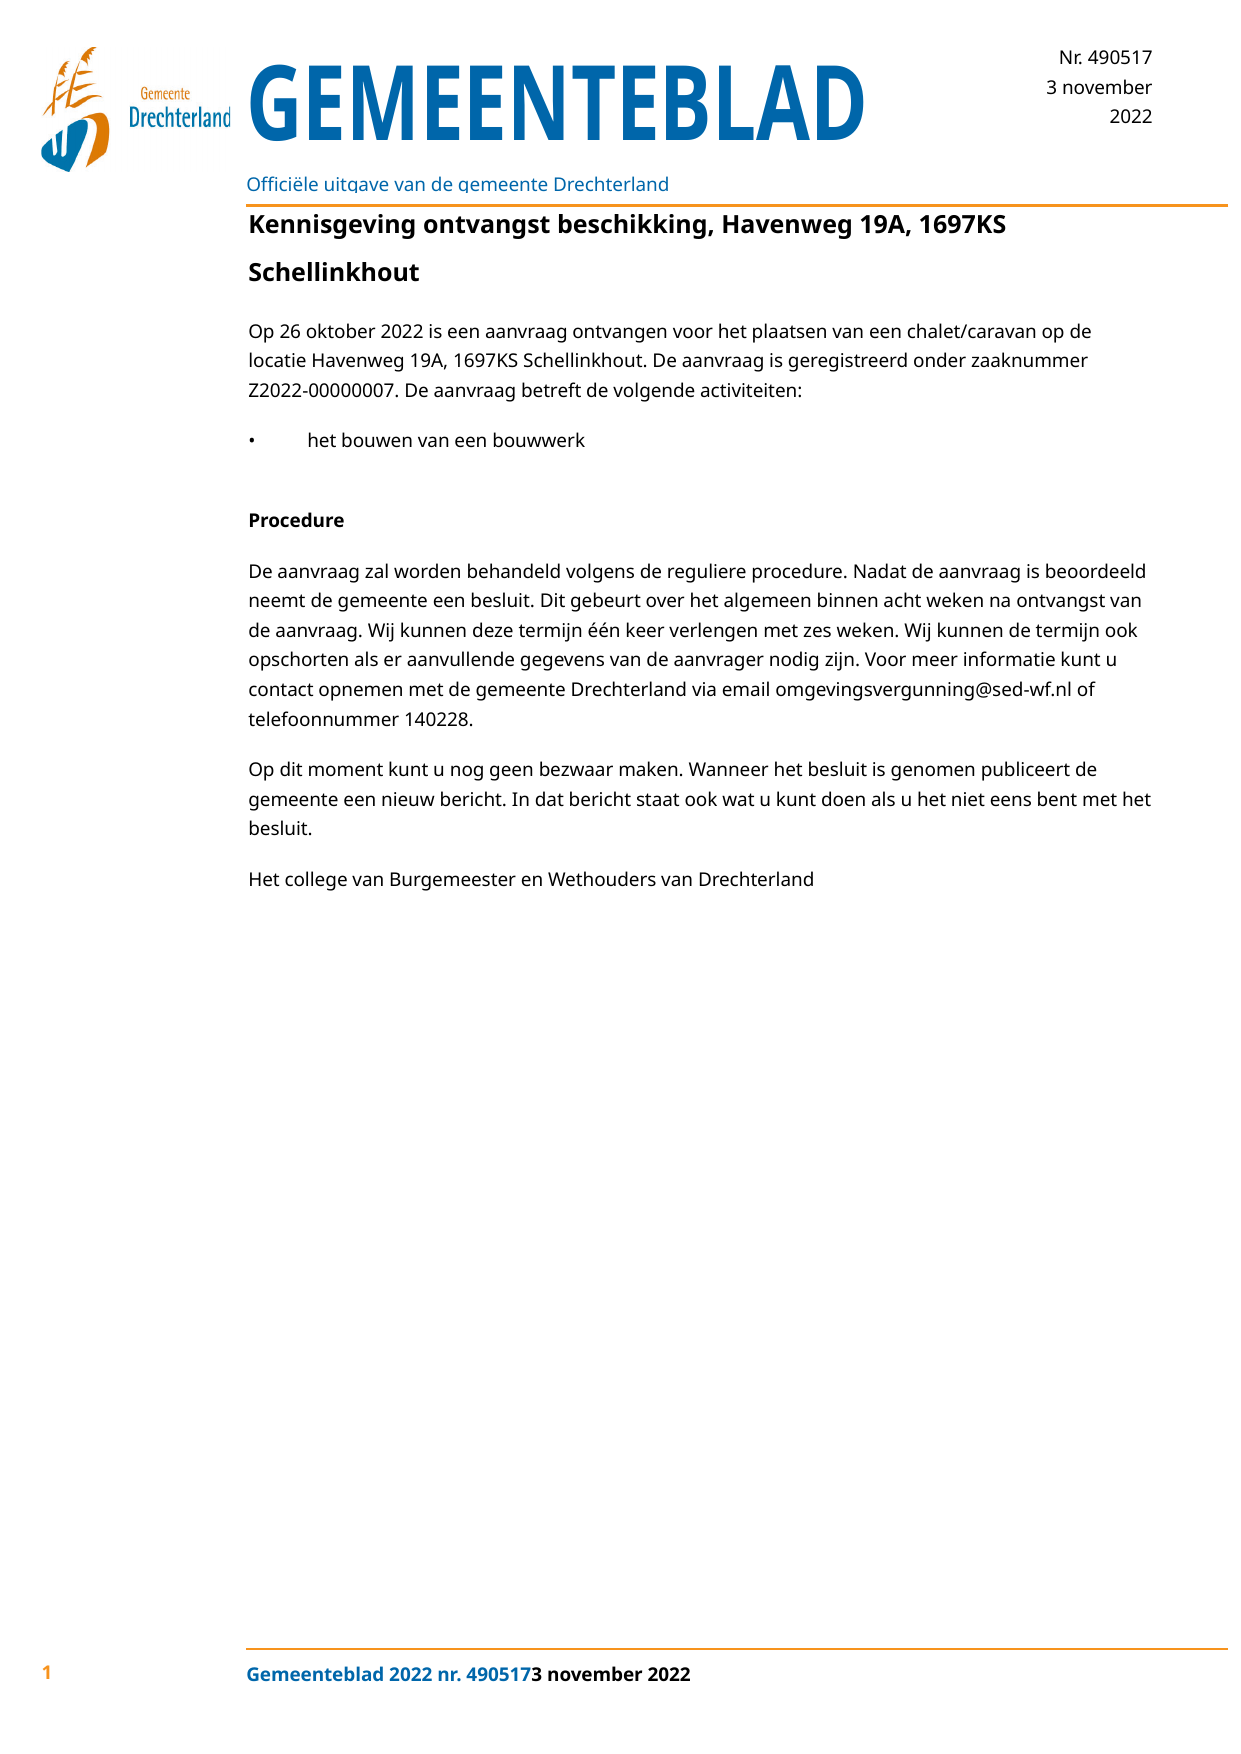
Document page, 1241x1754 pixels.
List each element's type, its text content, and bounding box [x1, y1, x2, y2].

text Procedure [248, 507, 1152, 533]
list het bouwen van een bouwwerk [248, 427, 1152, 453]
text Op 26 oktober 2022 is een aanvraag ontvangen voor het plaatsen van een chalet/caravan op de locatie Havenweg 19A, 1697KS Schellinkhout. De aanvraag is geregistreerd onder zaaknummer Z2022-00000007. De aanvraag betreft de volgende activiteiten: [248, 318, 1152, 403]
text Op dit moment kunt u nog geen bezwaar maken. Wanneer het besluit is genomen publiceert de gemeente een nieuw bericht. In dat bericht staat ook wat u kunt doen als u het niet eens bent met het besluit. [248, 756, 1152, 841]
picture [41, 158, 64, 172]
picture [41, 47, 231, 172]
picture [226, 115, 231, 124]
text Kennisgeving ontvangst beschikking, Havenweg 19A, 1697KS Schellinkhout [248, 207, 1152, 288]
text De aanvraag zal worden behandeld volgens de reguliere procedure. Nadat de aanvraag is beoordeeld neemt de gemeente een besluit. Dit gebeurt over het algemeen binnen acht weken na ontvangst van de aanvraag. Wij kunnen deze termijn één keer verlengen met zes weken. Wij kunnen de termijn ook opschorten als er aanvullende gegevens van de aanvrager nodig zijn. Voor meer informatie kunt u contact opnemen met de gemeente Drechterland via email omgevingsvergunning@sed-wf.nl of telefoonnummer 140228. [248, 558, 1152, 732]
text Het college van Burgemeester en Wethouders van Drechterland [248, 866, 1152, 892]
